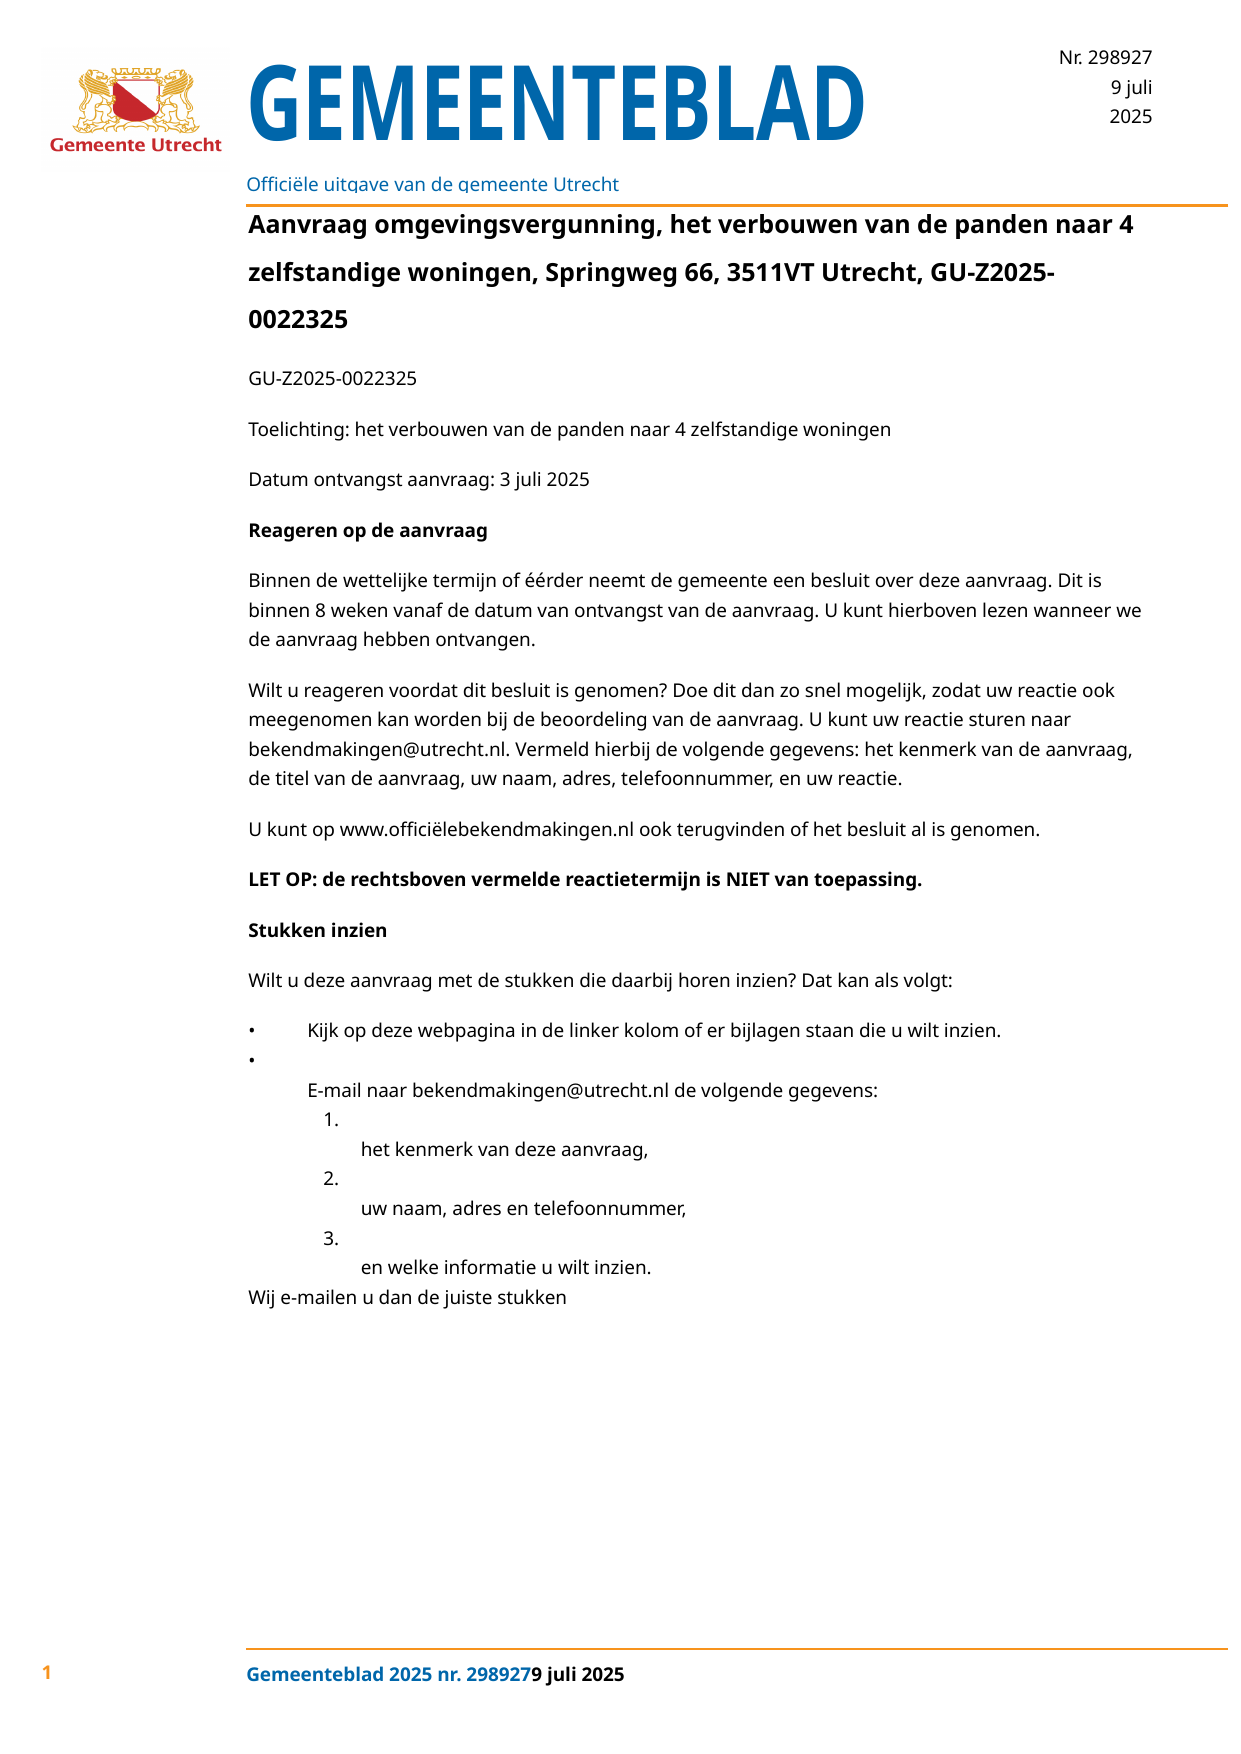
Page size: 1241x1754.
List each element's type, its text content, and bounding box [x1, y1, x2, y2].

picture [41, 47, 231, 172]
text Toelichting: het verbouwen van de panden naar 4 zelfstandige woningen [248, 416, 1152, 442]
text Aanvraag omgevingsvergunning, het verbouwen van de panden naar 4 zelfstandige woningen, Springweg 66, 3511VT Utrecht, GU-Z2025-0022325 [248, 207, 1152, 336]
text Reageren op de aanvraag [248, 517, 1152, 542]
text Wij e-mailen u dan de juiste stukken [248, 1284, 1152, 1309]
text Binnen de wettelijke termijn of éérder neemt de gemeente een besluit over deze aanvraag. Dit is binnen 8 weken vanaf de datum van ontvangst van de aanvraag. U kunt hierboven lezen wanneer we de aanvraag hebben ontvangen. [248, 567, 1152, 652]
list en welke informatie u wilt inzien. [323, 1254, 1152, 1280]
text Wilt u reageren voordat dit besluit is genomen? Doe dit dan zo snel mogelijk, zodat uw reactie ook meegenomen kan worden bij de beoordeling van de aanvraag. U kunt uw reactie sturen naar bekendmakingen@utrecht.nl. Vermeld hierbij de volgende gegevens: het kenmerk van de aanvraag, de titel van de aanvraag, uw naam, adres, telefoonnummer, en uw reactie. [248, 677, 1152, 791]
text LET OP: de rechtsboven vermelde reactietermijn is NIET van toepassing. [248, 866, 1152, 892]
text U kunt op www.officiëlebekendmakingen.nl ook terugvinden of het besluit al is genomen. [248, 816, 1152, 842]
list het kenmerk van deze aanvraag, [323, 1136, 1152, 1162]
list uw naam, adres en telefoonnummer, [323, 1195, 1152, 1221]
text Wilt u deze aanvraag met de stukken die daarbij horen inzien? Dat kan als volgt: [248, 967, 1152, 993]
text GU-Z2025-0022325 [248, 366, 1152, 391]
list E-mail naar bekendmakingen@utrecht.nl de volgende gegevens: [248, 1077, 1152, 1102]
text Stukken inzien [248, 917, 1152, 942]
text Datum ontvangst aanvraag: 3 juli 2025 [248, 466, 1152, 492]
list Kijk op deze webpagina in de linker kolom of er bijlagen staan die u wilt inzien. [248, 1018, 1152, 1043]
